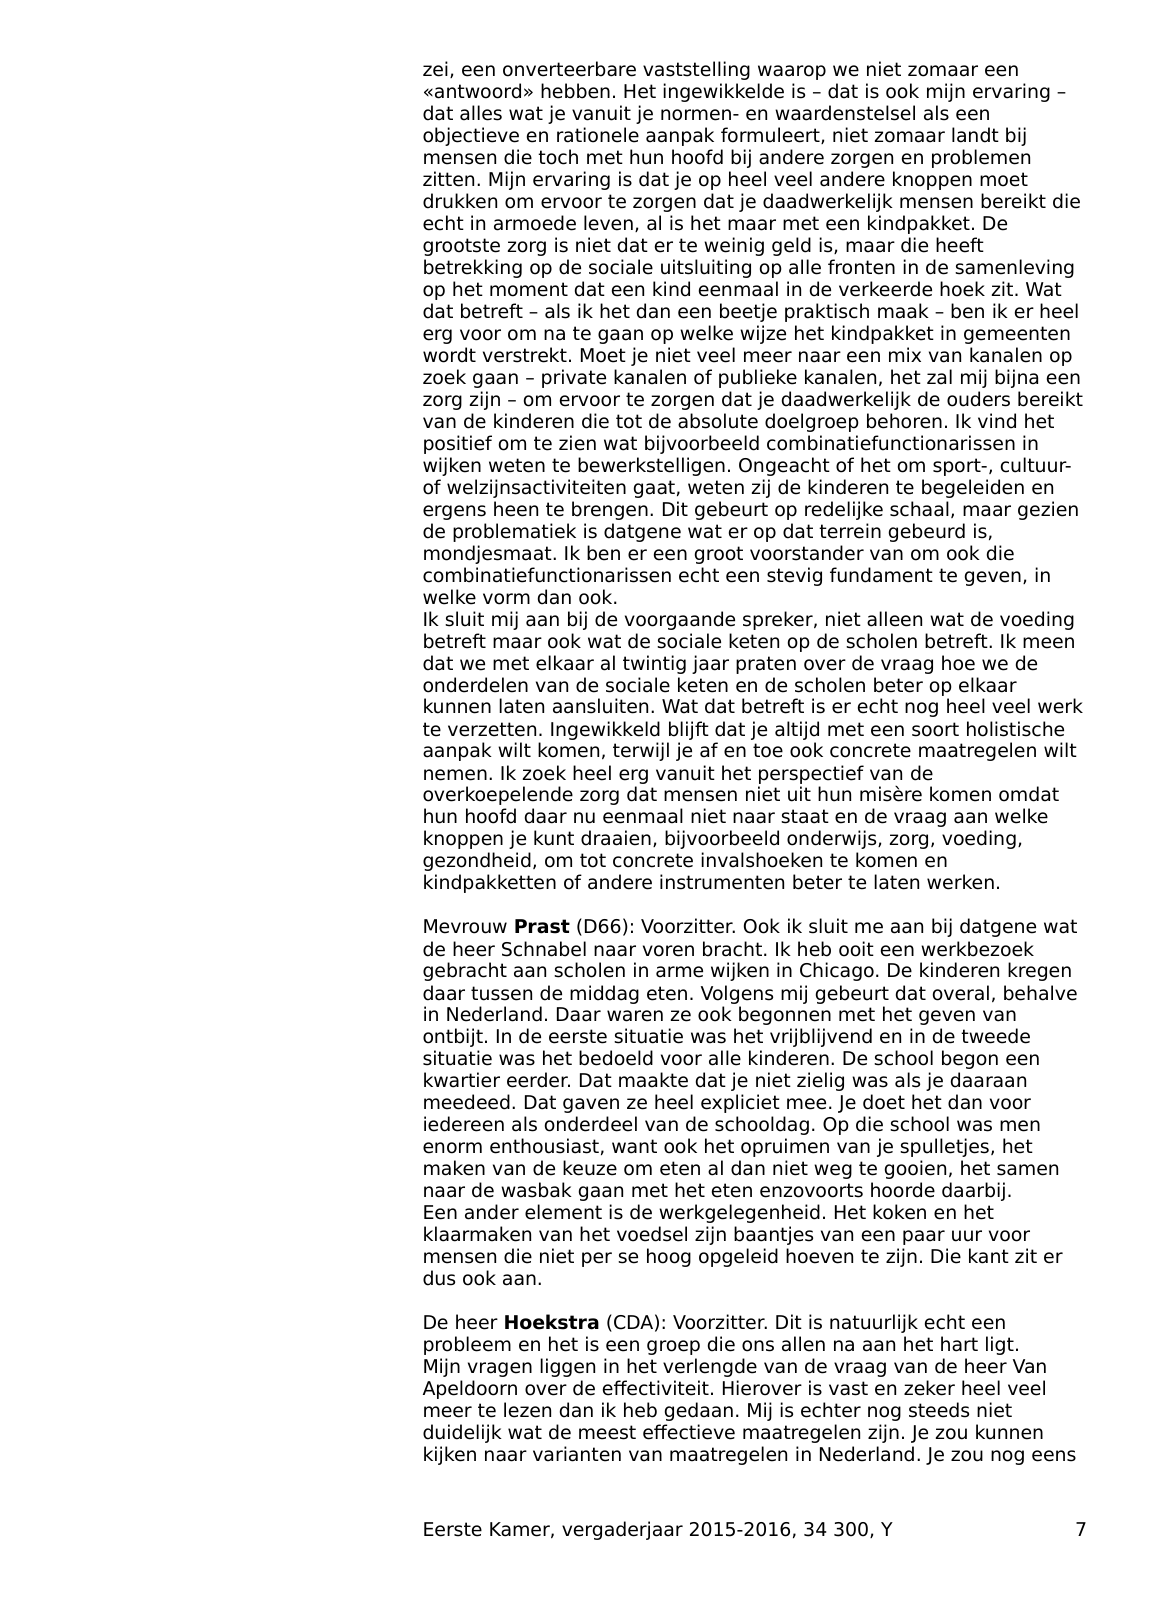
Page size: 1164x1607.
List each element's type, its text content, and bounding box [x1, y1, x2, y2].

text Mevrouw Prast (D66): Voorzitter. Ook ik sluit me aan bij datgene wat de heer Schnabel naar voren bracht. Ik heb ooit een werkbezoek gebracht aan scholen in arme wijken in Chicago. De kinderen kregen daar tussen de middag eten. Volgens mij gebeurt dat overal, behalve in Nederland. Daar waren ze ook begonnen met het geven van ontbijt. In de eerste situatie was het vrijblijvend en in de tweede situatie was het bedoeld voor alle kinderen. De school begon een kwartier eerder. Dat maakte dat je niet zielig was als je daaraan meedeed. Dat gaven ze heel expliciet mee. Je doet het dan voor iedereen als onderdeel van de schooldag. Op die school was men enorm enthousiast, want ook het opruimen van je spulletjes, het maken van de keuze om eten al dan niet weg te gooien, het samen naar de wasbak gaan met het eten enzovoorts hoorde daarbij. [422, 916, 1087, 1202]
text Ik sluit mij aan bij de voorgaande spreker, niet alleen wat de voeding betreft maar ook wat de sociale keten op de scholen betreft. Ik meen dat we met elkaar al twintig jaar praten over de vraag hoe we de onderdelen van de sociale keten en de scholen beter op elkaar kunnen laten aansluiten. Wat dat betreft is er echt nog heel veel werk te verzetten. Ingewikkeld blijft dat je altijd met een soort holistische aanpak wilt komen, terwijl je af en toe ook concrete maatregelen wilt nemen. Ik zoek heel erg vanuit het perspectief van de overkoepelende zorg dat mensen niet uit hun misère komen omdat hun hoofd daar nu eenmaal niet naar staat en de vraag aan welke knoppen je kunt draaien, bijvoorbeeld onderwijs, zorg, voeding, gezondheid, om tot concrete invalshoeken te komen en kindpakketten of andere instrumenten beter te laten werken. [422, 608, 1087, 894]
text De heer Hoekstra (CDA): Voorzitter. Dit is natuurlijk echt een probleem en het is een groep die ons allen na aan het hart ligt. [422, 1312, 1087, 1356]
text Een ander element is de werkgelegenheid. Het koken en het klaarmaken van het voedsel zijn baantjes van een paar uur voor mensen die niet per se hoog opgeleid hoeven te zijn. Die kant zit er dus ook aan. [422, 1202, 1087, 1290]
text zei, een onverteerbare vaststelling waarop we niet zomaar een «antwoord» hebben. Het ingewikkelde is – dat is ook mijn ervaring – dat alles wat je vanuit je normen- en waardenstelsel als een objectieve en rationele aanpak formuleert, niet zomaar landt bij mensen die toch met hun hoofd bij andere zorgen en problemen zitten. Mijn ervaring is dat je op heel veel andere knoppen moet drukken om ervoor te zorgen dat je daadwerkelijk mensen bereikt die echt in armoede leven, al is het maar met een kindpakket. De grootste zorg is niet dat er te weinig geld is, maar die heeft betrekking op de sociale uitsluiting op alle fronten in de samenleving op het moment dat een kind eenmaal in de verkeerde hoek zit. Wat dat betreft – als ik het dan een beetje praktisch maak – ben ik er heel erg voor om na te gaan op welke wijze het kindpakket in gemeenten wordt verstrekt. Moet je niet veel meer naar een mix van kanalen op zoek gaan – private kanalen of publieke kanalen, het zal mij bijna een zorg zijn – om ervoor te zorgen dat je daadwerkelijk de ouders bereikt van de kinderen die tot de absolute doelgroep behoren. Ik vind het positief om te zien wat bijvoorbeeld combinatiefunctionarissen in wijken weten te bewerkstelligen. Ongeacht of het om sport-, cultuur- of welzijnsactiviteiten gaat, weten zij de kinderen te begeleiden en ergens heen te brengen. Dit gebeurt op redelijke schaal, maar gezien de problematiek is datgene wat er op dat terrein gebeurd is, mondjesmaat. Ik ben er een groot voorstander van om ook die combinatiefunctionarissen echt een stevig fundament te geven, in welke vorm dan ook. [422, 59, 1087, 608]
text Mijn vragen liggen in het verlengde van de vraag van de heer Van Apeldoorn over de effectiviteit. Hierover is vast en zeker heel veel meer te lezen dan ik heb gedaan. Mij is echter nog steeds niet duidelijk wat de meest effectieve maatregelen zijn. Je zou kunnen kijken naar varianten van maatregelen in Nederland. Je zou nog eens [422, 1356, 1087, 1466]
